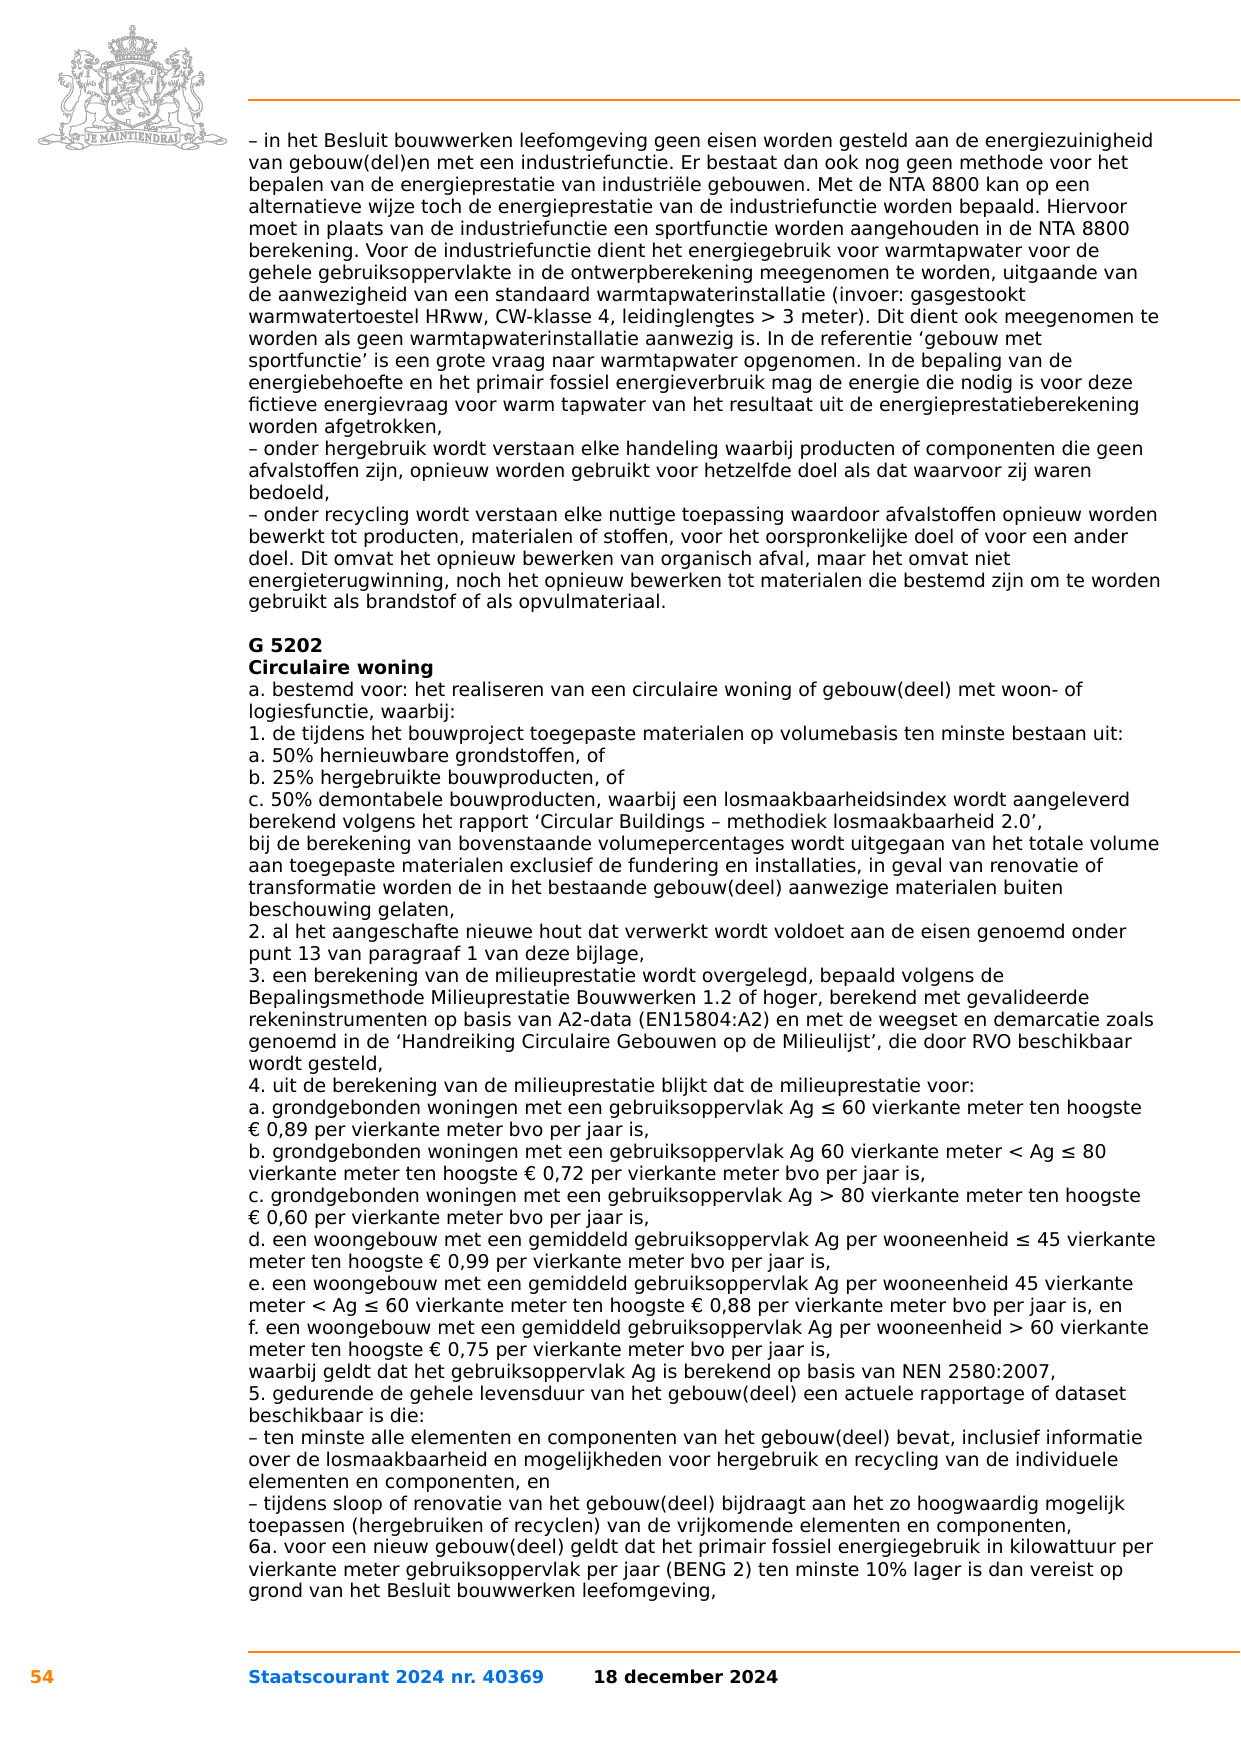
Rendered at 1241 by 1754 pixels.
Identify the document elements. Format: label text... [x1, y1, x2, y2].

text 5. gedurende de gehele levensduur van het gebouw(deel) een actuele rapportage of dataset beschikbaar is die: [248, 1383, 1163, 1427]
text e. een woongebouw met een gemiddeld gebruiksoppervlak Ag per wooneenheid 45 vierkante meter < Ag ≤ 60 vierkante meter ten hoogste € 0,88 per vierkante meter bvo per jaar is, en [248, 1273, 1163, 1317]
text waarbij geldt dat het gebruiksoppervlak Ag is berekend op basis van NEN 2580:2007, [248, 1361, 1163, 1383]
text bij de berekening van bovenstaande volumepercentages wordt uitgegaan van het totale volume aan toegepaste materialen exclusief de fundering en installaties, in geval van renovatie of transformatie worden de in het bestaande gebouw(deel) aanwezige materialen buiten beschouwing gelaten, [248, 833, 1163, 921]
text 2. al het aangeschafte nieuwe hout dat verwerkt wordt voldoet aan de eisen genoemd onder punt 13 van paragraaf 1 van deze bijlage, [248, 921, 1163, 965]
text – tijdens sloop of renovatie van het gebouw(deel) bijdraagt aan het zo hoogwaardig mogelijk toepassen (hergebruiken of recyclen) van de vrijkomende elementen en componenten, [248, 1492, 1163, 1536]
text c. grondgebonden woningen met een gebruiksoppervlak Ag > 80 vierkante meter ten hoogste € 0,60 per vierkante meter bvo per jaar is, [248, 1185, 1163, 1229]
text 3. een berekening van de milieuprestatie wordt overgelegd, bepaald volgens de Bepalingsmethode Milieuprestatie Bouwwerken 1.2 of hoger, berekend met gevalideerde rekeninstrumenten op basis van A2-data (EN15804:A2) en met de weegset en demarcatie zoals genoemd in de ‘Handreiking Circulaire Gebouwen op de Milieulijst’, die door RVO beschikbaar wordt gesteld, [248, 965, 1163, 1075]
text a. bestemd voor: het realiseren van een circulaire woning of gebouw(deel) met woon- of logiesfunctie, waarbij: [248, 679, 1163, 723]
text a. grondgebonden woningen met een gebruiksoppervlak Ag ≤ 60 vierkante meter ten hoogste € 0,89 per vierkante meter bvo per jaar is, [248, 1097, 1163, 1141]
text c. 50% demontabele bouwproducten, waarbij een losmaakbaarheidsindex wordt aangeleverd berekend volgens het rapport ‘Circular Buildings – methodiek losmaakbaarheid 2.0’, [248, 789, 1163, 833]
text a. 50% hernieuwbare grondstoffen, of [248, 745, 1163, 767]
text Circulaire woning [248, 657, 1163, 679]
text G 5202 [248, 635, 1163, 657]
text b. grondgebonden woningen met een gebruiksoppervlak Ag 60 vierkante meter < Ag ≤ 80 vierkante meter ten hoogste € 0,72 per vierkante meter bvo per jaar is, [248, 1141, 1163, 1185]
text – in het Besluit bouwwerken leefomgeving geen eisen worden gesteld aan de energiezuinigheid van gebouw(del)en met een industriefunctie. Er bestaat dan ook nog geen methode voor het bepalen van de energieprestatie van industriële gebouwen. Met de NTA 8800 kan op een alternatieve wijze toch de energieprestatie van de industriefunctie worden bepaald. Hiervoor moet in plaats van de industriefunctie een sportfunctie worden aangehouden in de NTA 8800 berekening. Voor de industriefunctie dient het energiegebruik voor warmtapwater voor de gehele gebruiksoppervlakte in de ontwerpberekening meegenomen te worden, uitgaande van de aanwezigheid van een standaard warmtapwaterinstallatie (invoer: gasgestookt warmwatertoestel HRww, CW-klasse 4, leidinglengtes > 3 meter). Dit dient ook meegenomen te worden als geen warmtapwaterinstallatie aanwezig is. In de referentie ‘gebouw met sportfunctie’ is een grote vraag naar warmtapwater opgenomen. In de bepaling van de energiebehoefte en het primair fossiel energieverbruik mag de energie die nodig is voor deze fictieve energievraag voor warm tapwater van het resultaat uit de energieprestatieberekening worden afgetrokken, [248, 130, 1163, 438]
text 6a. voor een nieuw gebouw(deel) geldt dat het primair fossiel energiegebruik in kilowattuur per vierkante meter gebruiksoppervlak per jaar (BENG 2) ten minste 10% lager is dan vereist op grond van het Besluit bouwwerken leefomgeving, [248, 1536, 1163, 1602]
text f. een woongebouw met een gemiddeld gebruiksoppervlak Ag per wooneenheid > 60 vierkante meter ten hoogste € 0,75 per vierkante meter bvo per jaar is, [248, 1317, 1163, 1361]
text – ten minste alle elementen en componenten van het gebouw(deel) bevat, inclusief informatie over de losmaakbaarheid en mogelijkheden voor hergebruik en recycling van de individuele elementen en componenten, en [248, 1427, 1163, 1492]
text – onder hergebruik wordt verstaan elke handeling waarbij producten of componenten die geen afvalstoffen zijn, opnieuw worden gebruikt voor hetzelfde doel als dat waarvoor zij waren bedoeld, [248, 438, 1163, 503]
picture [38, 25, 227, 150]
text d. een woongebouw met een gemiddeld gebruiksoppervlak Ag per wooneenheid ≤ 45 vierkante meter ten hoogste € 0,99 per vierkante meter bvo per jaar is, [248, 1229, 1163, 1273]
text b. 25% hergebruikte bouwproducten, of [248, 767, 1163, 789]
text – onder recycling wordt verstaan elke nuttige toepassing waardoor afvalstoffen opnieuw worden bewerkt tot producten, materialen of stoffen, voor het oorspronkelijke doel of voor een ander doel. Dit omvat het opnieuw bewerken van organisch afval, maar het omvat niet energieterugwinning, noch het opnieuw bewerken tot materialen die bestemd zijn om te worden gebruikt als brandstof of als opvulmateriaal. [248, 503, 1163, 613]
text 4. uit de berekening van de milieuprestatie blijkt dat de milieuprestatie voor: [248, 1075, 1163, 1097]
text 1. de tijdens het bouwproject toegepaste materialen op volumebasis ten minste bestaan uit: [248, 723, 1163, 745]
